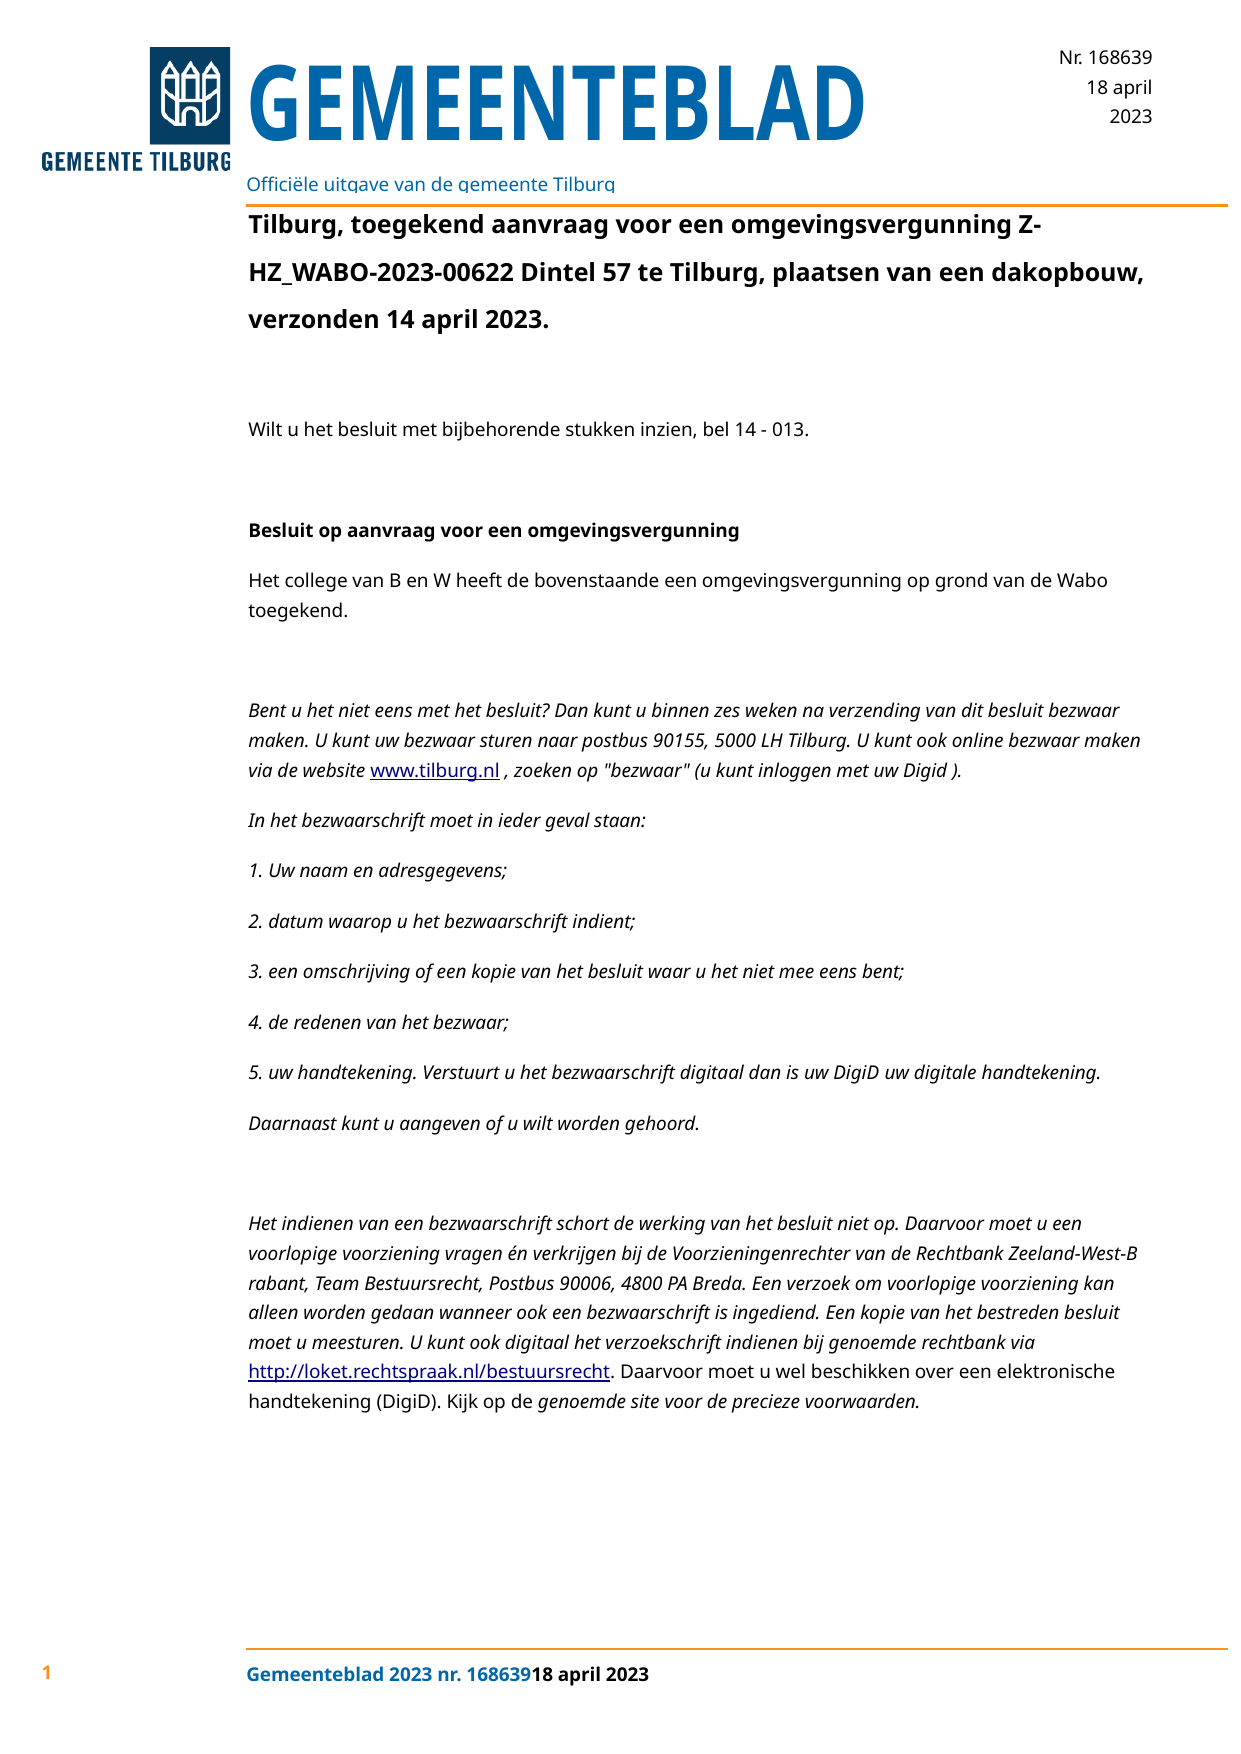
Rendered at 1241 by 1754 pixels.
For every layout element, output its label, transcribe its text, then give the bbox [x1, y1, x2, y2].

text In het bezwaarschrift moet in ieder geval staan: [248, 807, 1152, 833]
text Tilburg, toegekend aanvraag voor een omgevingsvergunning Z-HZ_WABO-2023-00622 Dintel 57 te Tilburg, plaatsen van een dakopbouw, verzonden 14 april 2023. [248, 207, 1152, 336]
picture [41, 47, 231, 172]
text Wilt u het besluit met bijbehorende stukken inzien, bel 14 - 013. [248, 416, 1152, 442]
text Bent u het niet eens met het besluit? Dan kunt u binnen zes weken na verzending van dit besluit bezwaar maken. U kunt uw bezwaar sturen naar postbus 90155, 5000 LH Tilburg. U kunt ook online bezwaar maken via de website www.tilburg.nl , zoeken op "bezwaar" (u kunt inloggen met uw Digid ). [248, 698, 1152, 782]
text 4. de redenen van het bezwaar; [248, 1009, 1152, 1034]
text Het college van B en W heeft de bovenstaande een omgevingsvergunning op grond van de Wabo toegekend. [248, 567, 1152, 622]
text Daarnaast kunt u aangeven of u wilt worden gehoord. [248, 1110, 1152, 1135]
text 1. Uw naam en adresgegevens; [248, 858, 1152, 883]
text 2. datum waarop u het bezwaarschrift indient; [248, 908, 1152, 934]
text Besluit op aanvraag voor een omgevingsvergunning [248, 517, 1152, 542]
text 5. uw handtekening. Verstuurt u het bezwaarschrift digitaal dan is uw DigiD uw digitale handtekening. [248, 1059, 1152, 1085]
text Het indienen van een bezwaarschrift schort de werking van het besluit niet op. Daarvoor moet u een voorlopige voorziening vragen én verkrijgen bij de Voorzieningenrechter van de Rechtbank Zeeland-West-B rabant, Team Bestuursrecht, Postbus 90006, 4800 PA Breda. Een verzoek om voorlopige voorziening kan alleen worden gedaan wanneer ook een bezwaarschrift is ingediend. Een kopie van het bestreden besluit moet u meesturen. U kunt ook digitaal het verzoekschrift indienen bij genoemde rechtbank via http://loket.rechtspraak.nl/bestuursrecht. Daarvoor moet u wel beschikken over een elektronische handtekening (DigiD). Kijk op de genoemde site voor de precieze voorwaarden. [248, 1211, 1152, 1414]
text 3. een omschrijving of een kopie van het besluit waar u het niet mee eens bent; [248, 958, 1152, 984]
